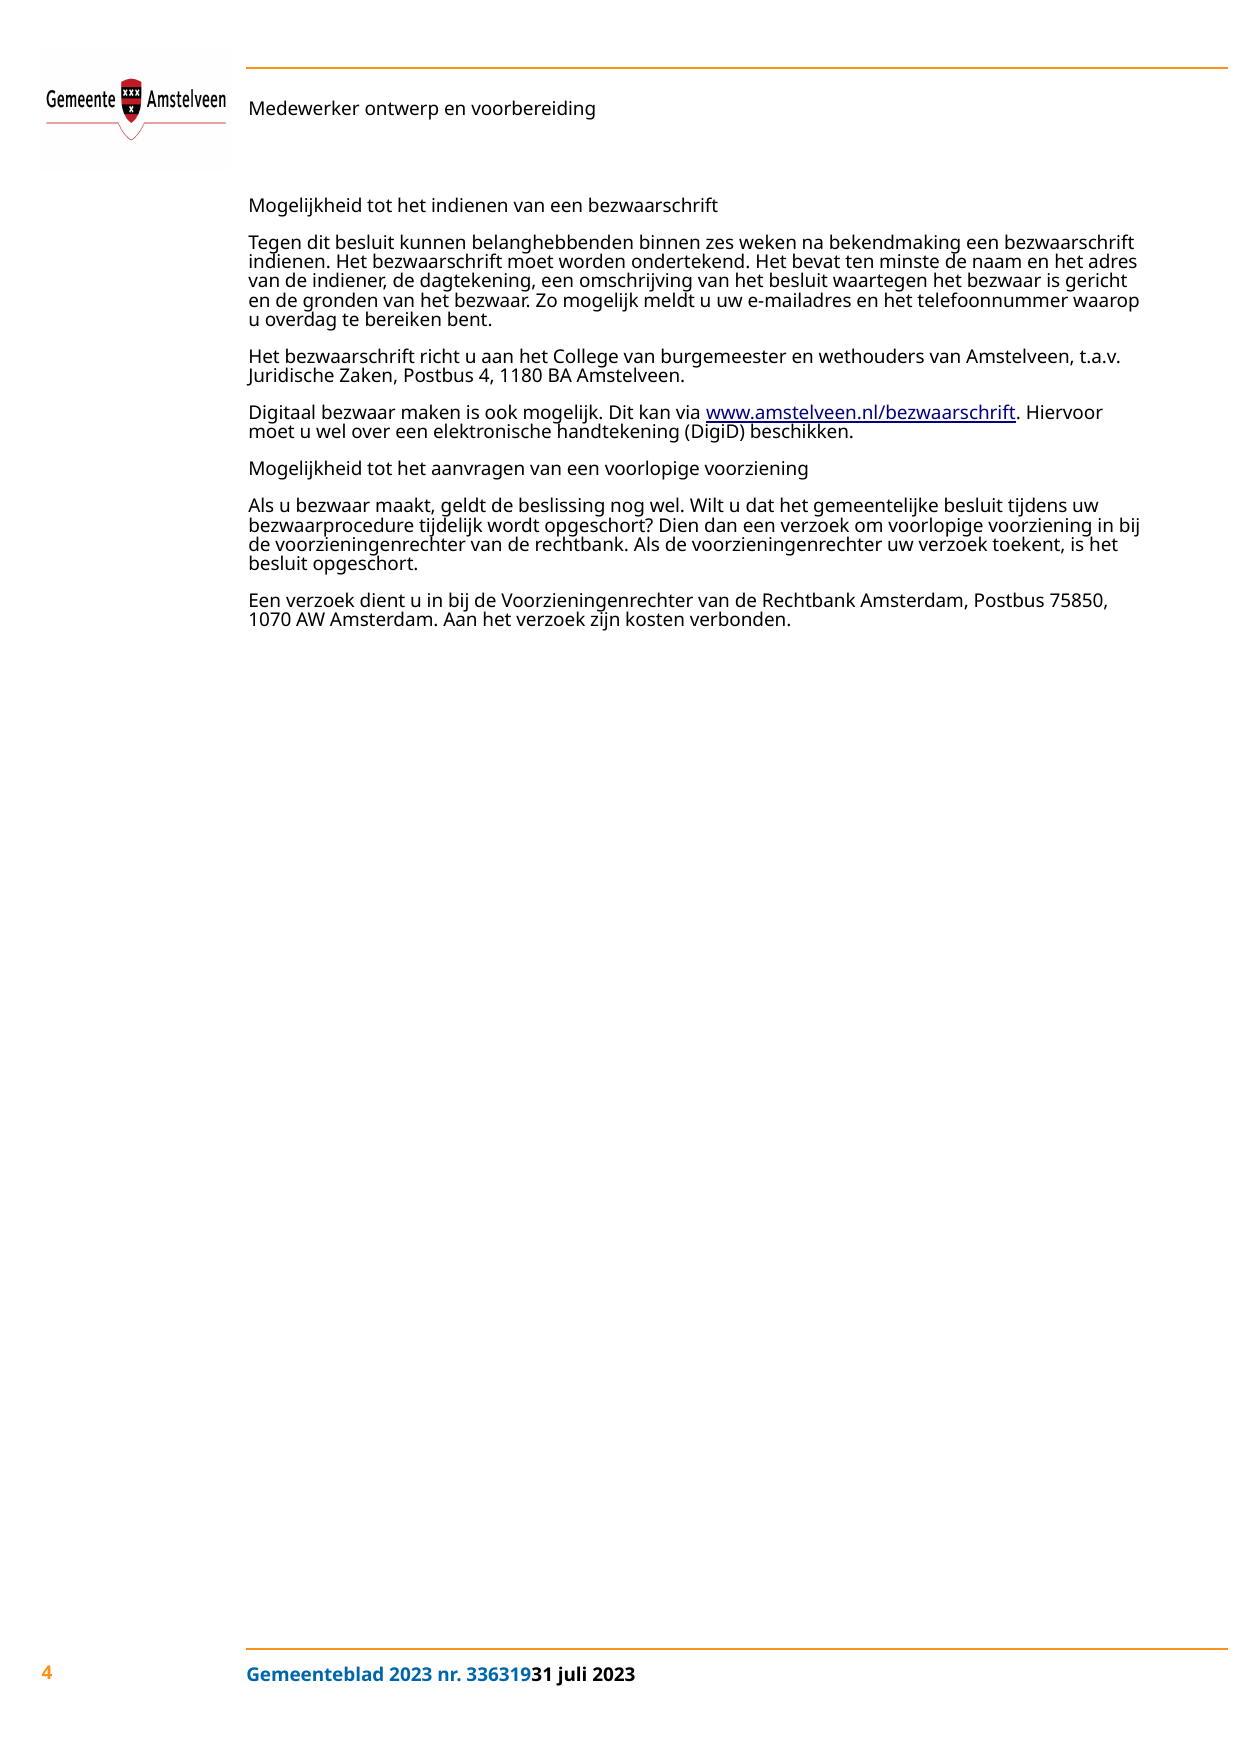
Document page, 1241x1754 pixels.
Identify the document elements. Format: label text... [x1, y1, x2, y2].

text Een verzoek dient u in bij de Voorzieningenrechter van de Rechtbank Amsterdam, Postbus 75850, 1070 AW Amsterdam. Aan het verzoek zijn kosten verbonden. [248, 592, 1152, 631]
text Het bezwaarschrift richt u aan het College van burgemeester en wethouders van Amstelveen, t.a.v. Juridische Zaken, Postbus 4, 1180 BA Amstelveen. [248, 348, 1152, 386]
text Medewerker ontwerp en voorbereiding [248, 95, 1152, 121]
text Mogelijkheid tot het indienen van een bezwaarschrift [248, 197, 1152, 216]
picture [41, 47, 231, 172]
text Digitaal bezwaar maken is ook mogelijk. Dit kan via www.amstelveen.nl/bezwaarschrift. Hiervoor moet u wel over een elektronische handtekening (DigiD) beschikken. [248, 404, 1152, 443]
text Mogelijkheid tot het aanvragen van een voorlopige voorziening [248, 460, 1152, 480]
text Tegen dit besluit kunnen belanghebbenden binnen zes weken na bekendmaking een bezwaarschrift indienen. Het bezwaarschrift moet worden ondertekend. Het bevat ten minste de naam en het adres van de indiener, de dagtekening, een omschrijving van het besluit waartegen het bezwaar is gericht en de gronden van het bezwaar. Zo mogelijk meldt u uw e-mailadres en het telefoonnummer waarop u overdag te bereiken bent. [248, 234, 1152, 330]
text Als u bezwaar maakt, geldt de beslissing nog wel. Wilt u dat het gemeentelijke besluit tijdens uw bezwaarprocedure tijdelijk wordt opgeschort? Dien dan een verzoek om voorlopige voorziening in bij de voorzieningenrechter van de rechtbank. Als de voorzieningenrechter uw verzoek toekent, is het besluit opgeschort. [248, 497, 1152, 574]
